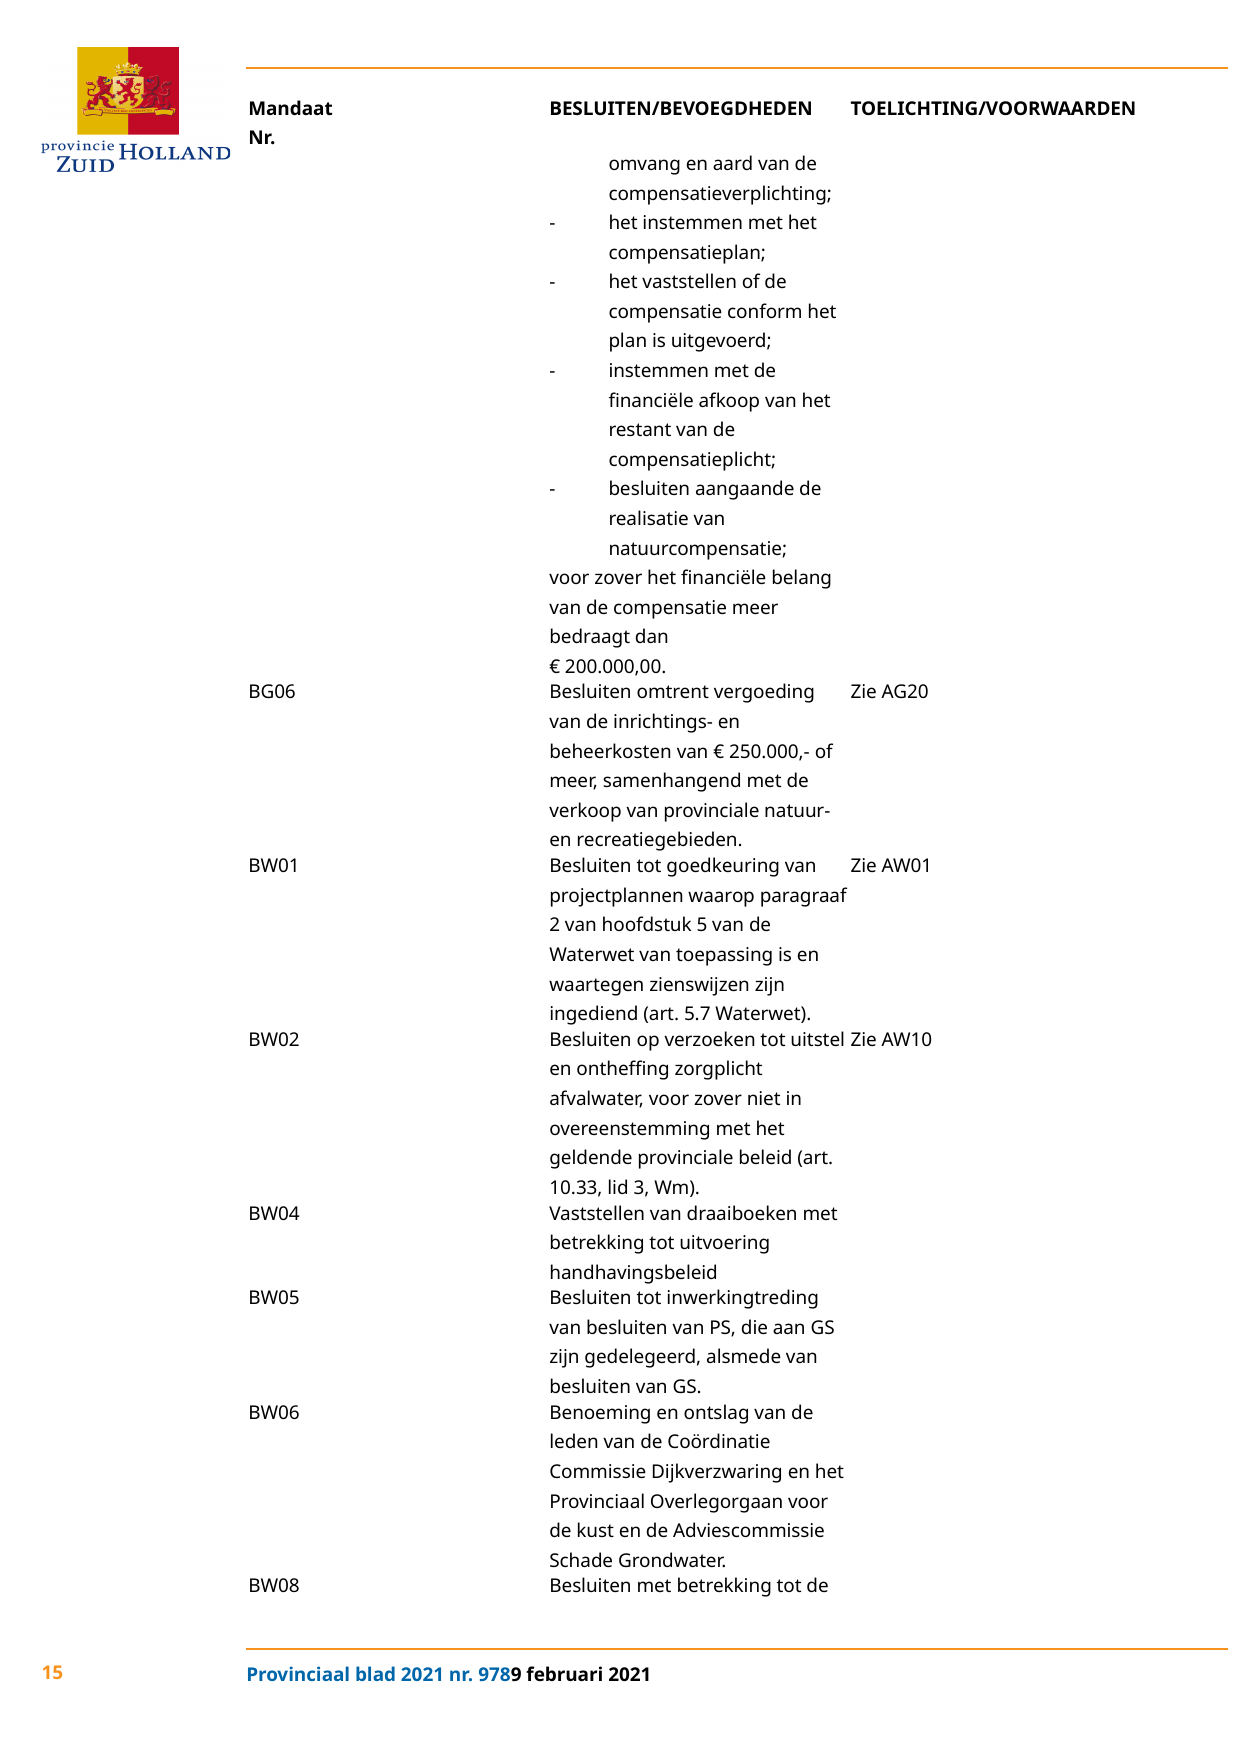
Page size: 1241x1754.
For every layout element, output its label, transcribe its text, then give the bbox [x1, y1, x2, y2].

table_cell [850, 1573, 1152, 1598]
table_cell [248, 150, 549, 679]
table_cell [850, 1399, 1152, 1573]
table_cell BG06 [248, 679, 549, 852]
table_cell BW06 [248, 1399, 549, 1573]
table_cell BW02 [248, 1026, 549, 1200]
table_header Mandaat Nr. [248, 95, 549, 150]
table_cell Vaststellen van draaiboeken met betrekking tot uitvoering handhavings­beleid [549, 1200, 850, 1284]
picture [41, 47, 231, 172]
table_cell [850, 1200, 1152, 1284]
table_cell BW01 [248, 853, 549, 1026]
table_cell BW04 [248, 1200, 549, 1284]
table_cell BW05 [248, 1285, 549, 1399]
table_cell Besluiten tot inwerkingtreding van besluiten van PS, die aan GS zijn gedelegeerd, alsmede van besluiten van GS. [549, 1285, 850, 1399]
table_cell Zie AG20 [850, 679, 1152, 852]
table_cell Besluiten tot goedkeuring van projectplannen waarop paragraaf 2 van hoofdstuk 5 van de Waterwet van toepassing is en waartegen zienswijzen zijn ingediend (art. 5.7 Waterwet). [549, 853, 850, 1026]
table_cell Besluiten op verzoeken tot uitstel en ontheffing zorgplicht afvalwater, voor zover niet in overeenstemming met het geldende provinciale beleid (art. 10.33, lid 3, Wm). [549, 1026, 850, 1200]
table_cell Besluiten omtrent vergoeding van de inrichtings- en beheerkosten van € 250.000,- of meer, samenhangend met de verkoop van provinciale natuur- en recreatiegebieden. [549, 679, 850, 852]
table_cell Besluiten met betrekking tot de [549, 1573, 850, 1598]
table_header TOELICHTING/VOORWAARDEN [850, 95, 1152, 150]
table_cell Zie AW10 [850, 1026, 1152, 1200]
table_header BESLUITEN/BEVOEGDHEDEN [549, 95, 850, 150]
table_cell [850, 150, 1152, 679]
table_cell omvang en aard van de compensatieverplichting; het instemmen met het compensatieplan; het vaststellen of de compensatie conform het plan is uitgevoerd; instemmen met de financiële afkoop van het restant van de compensatieplicht; besluiten aangaande de realisatie van natuurcompensatie; voor zover het financiële belang van de compensatie meer bedraagt dan € 200.000,00. [549, 150, 850, 679]
table_cell [850, 1285, 1152, 1399]
table_cell Benoeming en ontslag van de leden van de Coördinatie Commissie Dijkverzwaring en het Provinciaal Overlegorgaan voor de kust en de Adviescommissie Schade Grondwater. [549, 1399, 850, 1573]
table_cell BW08 [248, 1573, 549, 1598]
table_cell Zie AW01 [850, 853, 1152, 1026]
